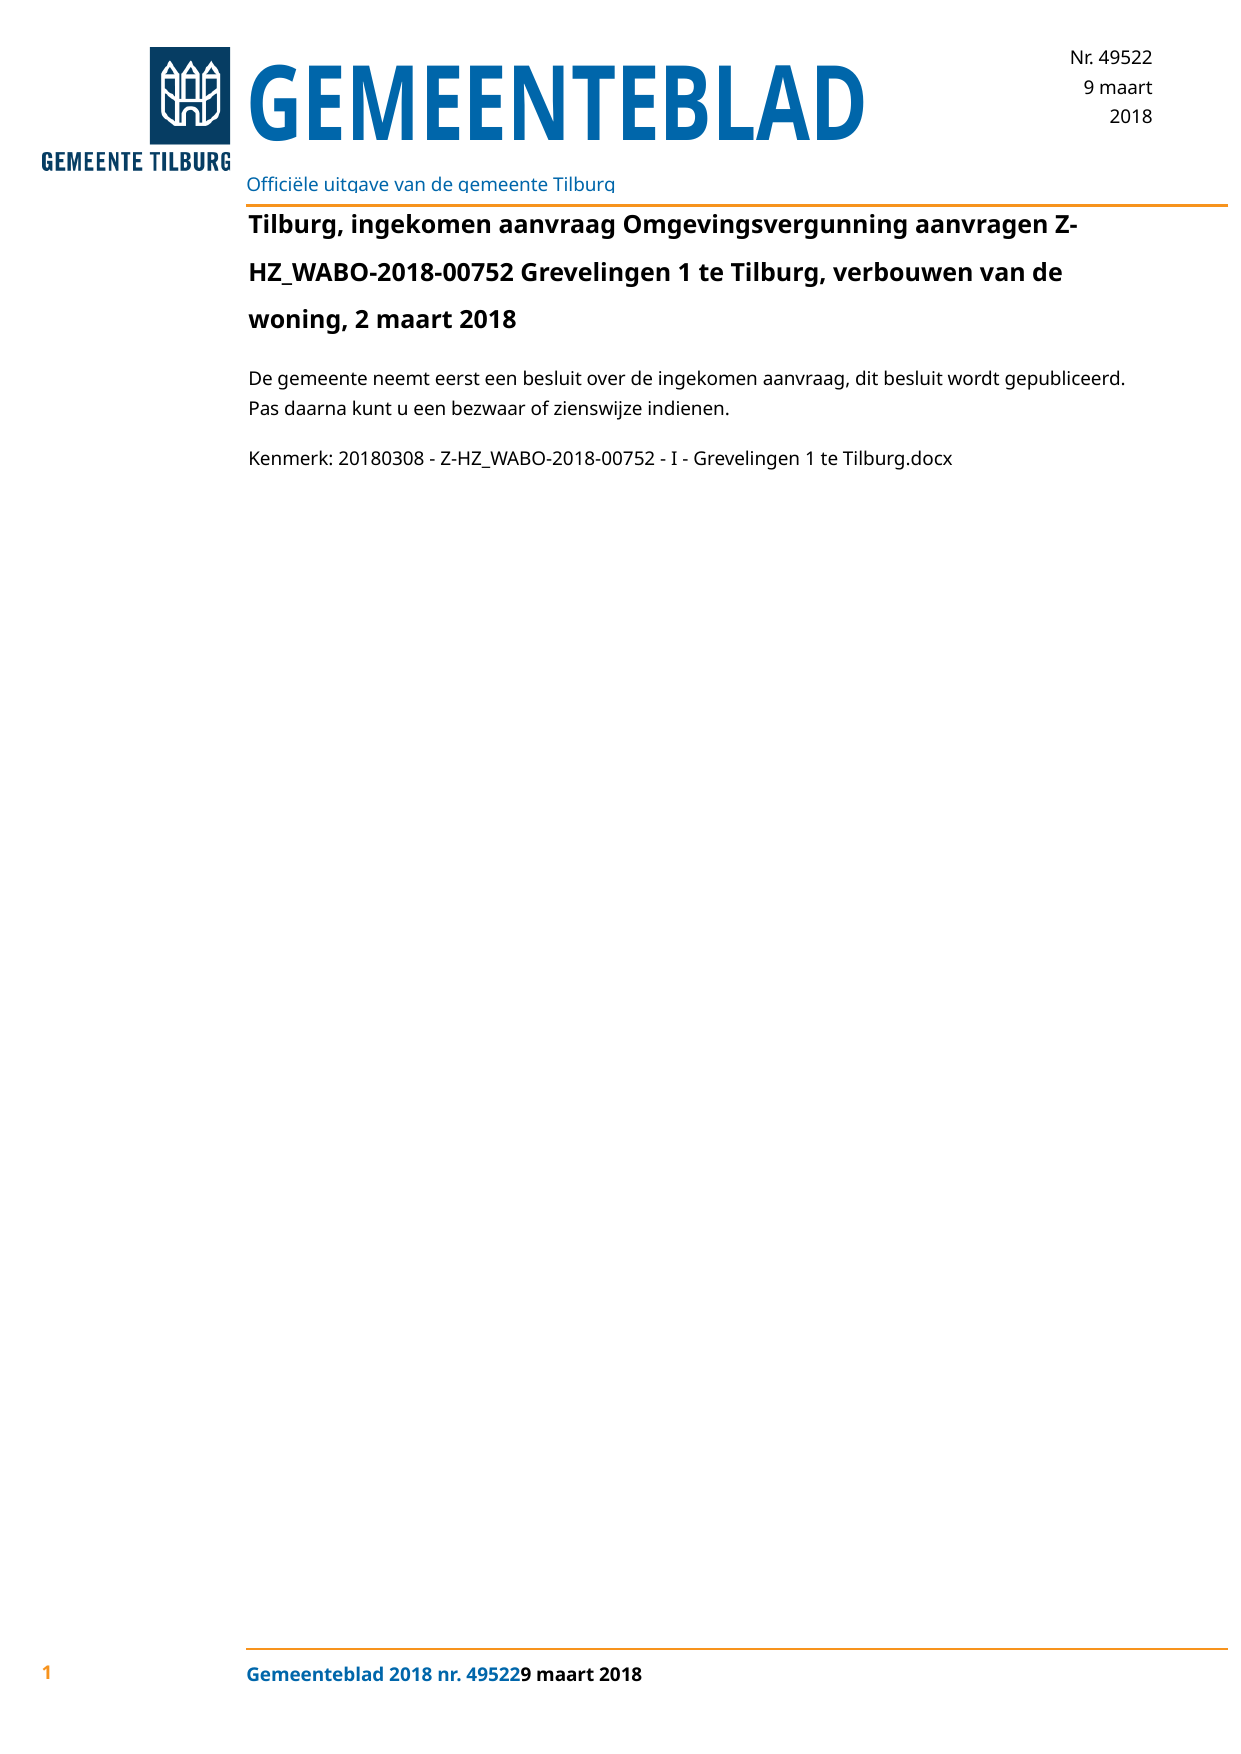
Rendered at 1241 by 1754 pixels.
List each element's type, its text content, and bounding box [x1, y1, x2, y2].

text De gemeente neemt eerst een besluit over de ingekomen aanvraag, dit besluit wordt gepubliceerd. Pas daarna kunt u een bezwaar of zienswijze indienen. [248, 366, 1152, 421]
picture [41, 47, 231, 172]
text Kenmerk: 20180308 - Z-HZ_WABO-2018-00752 - I - Grevelingen 1 te Tilburg.docx [248, 446, 1152, 471]
text Tilburg, ingekomen aanvraag Omgevingsvergunning aanvragen Z-HZ_WABO-2018-00752 Grevelingen 1 te Tilburg, verbouwen van de woning, 2 maart 2018 [248, 207, 1152, 336]
